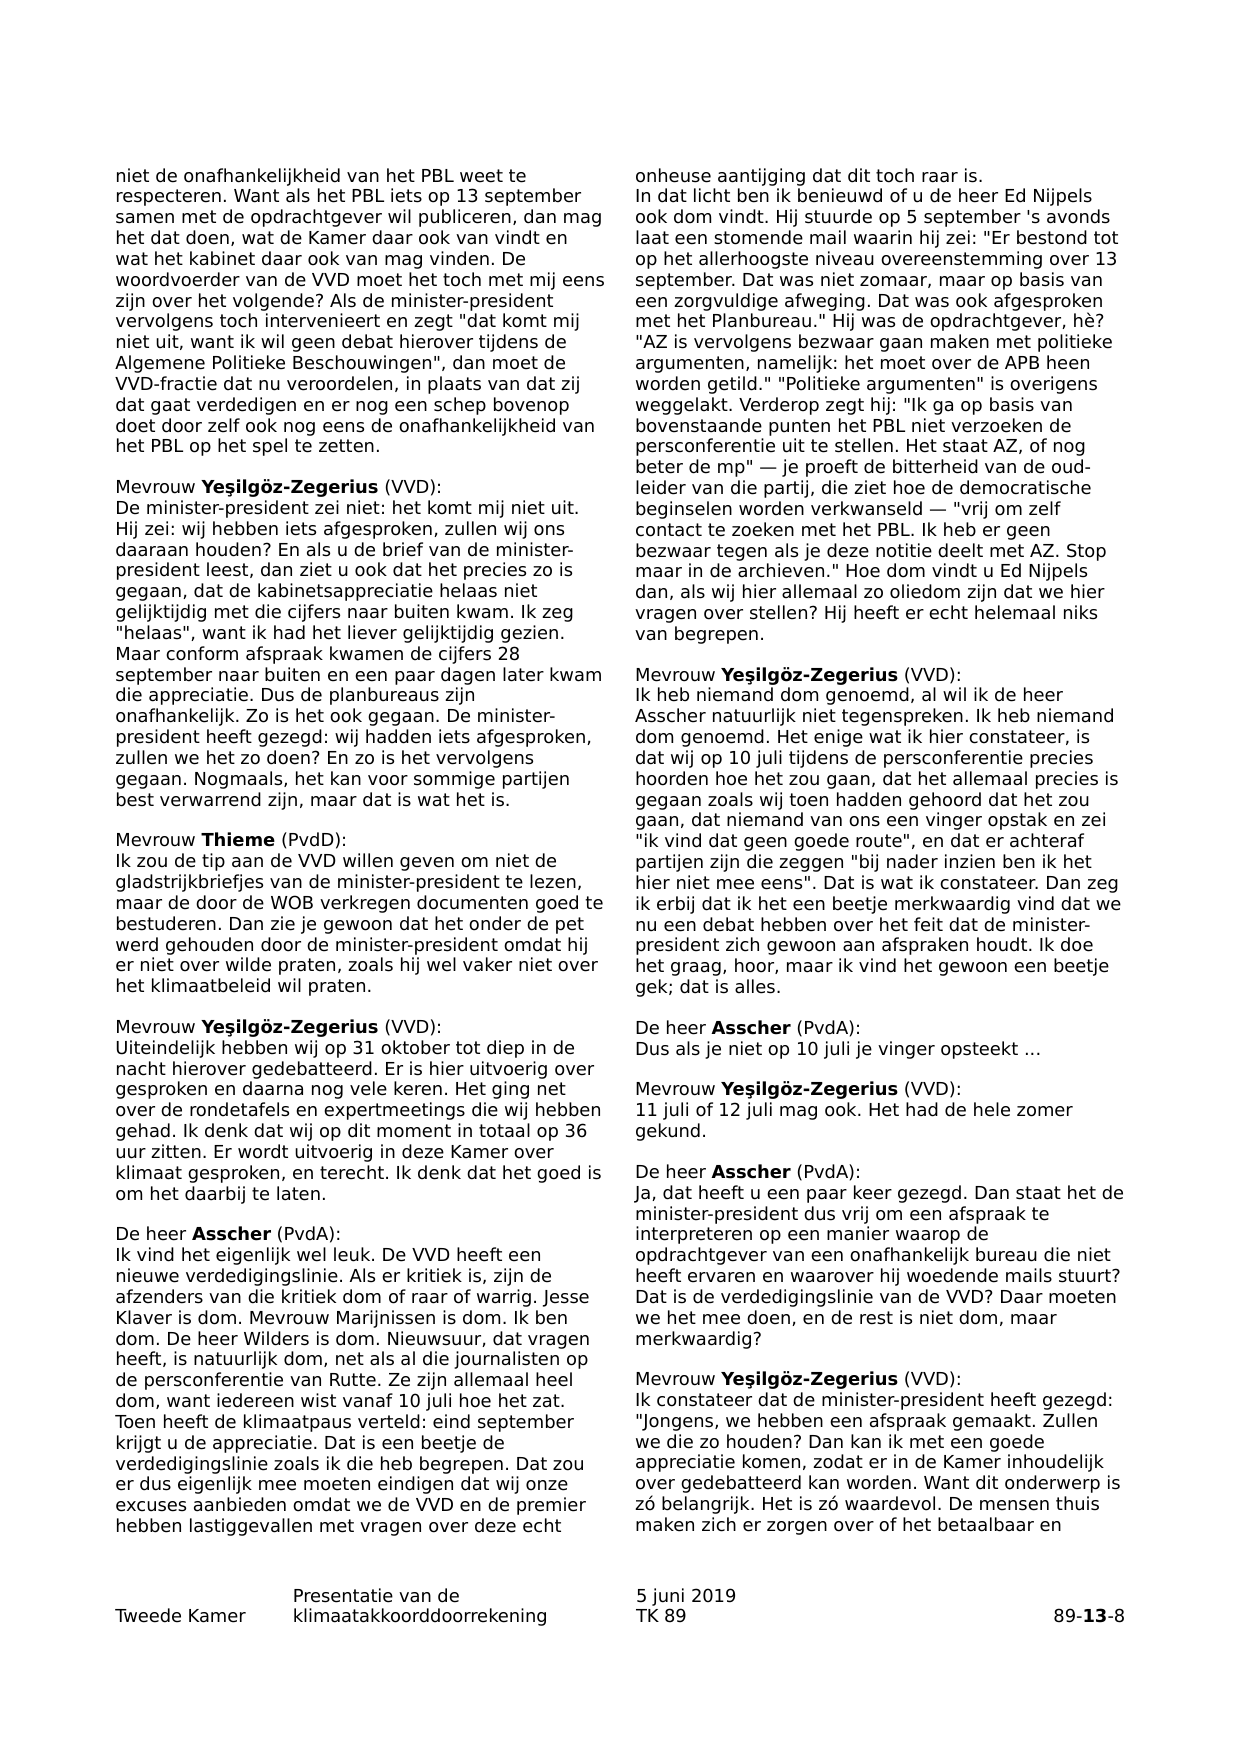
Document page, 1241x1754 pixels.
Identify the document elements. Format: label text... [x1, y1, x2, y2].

text Ja, dat heeft u een paar keer gezegd. Dan staat het de minister-president dus vrij om een afspraak te interpreteren op een manier waarop de opdrachtgever van een onafhankelijk bureau die niet heeft ervaren en waarover hij woedende mails stuurt? Dat is de verdedigingslinie van de VVD? Daar moeten we het mee doen, en de rest is niet dom, maar merkwaardig? [635, 1182, 1125, 1349]
text Mevrouw Thieme (PvdD): [115, 830, 605, 851]
text niet de onafhankelijkheid van het PBL weet te respecteren. Want als het PBL iets op 13 september samen met de opdrachtgever wil publiceren, dan mag het dat doen, wat de Kamer daar ook van vindt en wat het kabinet daar ook van mag vinden. De woordvoerder van de VVD moet het toch met mij eens zijn over het volgende? Als de minister-president vervolgens toch intervenieert en zegt "dat komt mij niet uit, want ik wil geen debat hierover tijdens de Algemene Politieke Beschouwingen", dan moet de VVD-fractie dat nu veroordelen, in plaats van dat zij dat gaat verdedigen en er nog een schep bovenop doet door zelf ook nog eens de onafhankelijkheid van het PBL op het spel te zetten. [115, 165, 605, 457]
text Ik zou de tip aan de VVD willen geven om niet de gladstrijkbriefjes van de minister-president te lezen, maar de door de WOB verkregen documenten goed te bestuderen. Dan zie je gewoon dat het onder de pet werd gehouden door de minister-president omdat hij er niet over wilde praten, zoals hij wel vaker niet over het klimaatbeleid wil praten. [115, 851, 605, 997]
text Ik constateer dat de minister-president heeft gezegd: "Jongens, we hebben een afspraak gemaakt. Zullen we die zo houden? Dan kan ik met een goede appreciatie komen, zodat er in de Kamer inhoudelijk over gedebatteerd kan worden. Want dit onderwerp is zó belangrijk. Het is zó waardevol. De mensen thuis maken zich er zorgen over of het betaalbaar en [635, 1390, 1125, 1536]
text Mevrouw Yeşilgöz-Zegerius (VVD): [635, 664, 1125, 685]
text 11 juli of 12 juli mag ook. Het had de hele zomer gekund. [635, 1100, 1125, 1142]
text Dus als je niet op 10 juli je vinger opsteekt ... [635, 1038, 1125, 1059]
text Mevrouw Yeşilgöz-Zegerius (VVD): [635, 1369, 1125, 1390]
text onheuse aantijging dat dit toch raar is. [635, 165, 1125, 186]
text In dat licht ben ik benieuwd of u de heer Ed Nijpels ook dom vindt. Hij stuurde op 5 september 's avonds laat een stomende mail waarin hij zei: "Er bestond tot op het allerhoogste niveau overeenstemming over 13 september. Dat was niet zomaar, maar op basis van een zorgvuldige afweging. Dat was ook afgesproken met het Planbureau." Hij was de opdrachtgever, hè? "AZ is vervolgens bezwaar gaan maken met politieke argumenten, namelijk: het moet over de APB heen worden getild." "Politieke argumenten" is overigens weggelakt. Verderop zegt hij: "Ik ga op basis van bovenstaande punten het PBL niet verzoeken de persconferentie uit te stellen. Het staat AZ, of nog beter de mp" — je proeft de bitterheid van de oud-leider van die partij, die ziet hoe de democratische beginselen worden verkwanseld — "vrij om zelf contact te zoeken met het PBL. Ik heb er geen bezwaar tegen als je deze notitie deelt met AZ. Stop maar in de archieven." Hoe dom vindt u Ed Nijpels dan, als wij hier allemaal zo oliedom zijn dat we hier vragen over stellen? Hij heeft er echt helemaal niks van begrepen. [635, 186, 1125, 644]
text Mevrouw Yeşilgöz-Zegerius (VVD): [115, 477, 605, 498]
text De heer Asscher (PvdA): [635, 1162, 1125, 1182]
text De minister-president zei niet: het komt mij niet uit. Hij zei: wij hebben iets afgesproken, zullen wij ons daaraan houden? En als u de brief van de minister-president leest, dan ziet u ook dat het precies zo is gegaan, dat de kabinetsappreciatie helaas niet gelijktijdig met die cijfers naar buiten kwam. Ik zeg "helaas", want ik had het liever gelijktijdig gezien. Maar conform afspraak kwamen de cijfers 28 september naar buiten en een paar dagen later kwam die appreciatie. Dus de planbureaus zijn onafhankelijk. Zo is het ook gegaan. De minister-president heeft gezegd: wij hadden iets afgesproken, zullen we het zo doen? En zo is het vervolgens gegaan. Nogmaals, het kan voor sommige partijen best verwarrend zijn, maar dat is wat het is. [115, 498, 605, 810]
text Ik heb niemand dom genoemd, al wil ik de heer Asscher natuurlijk niet tegenspreken. Ik heb niemand dom genoemd. Het enige wat ik hier constateer, is dat wij op 10 juli tijdens de persconferentie precies hoorden hoe het zou gaan, dat het allemaal precies is gegaan zoals wij toen hadden gehoord dat het zou gaan, dat niemand van ons een vinger opstak en zei "ik vind dat geen goede route", en dat er achteraf partijen zijn die zeggen "bij nader inzien ben ik het hier niet mee eens". Dat is wat ik constateer. Dan zeg ik erbij dat ik het een beetje merkwaardig vind dat we nu een debat hebben over het feit dat de minister-president zich gewoon aan afspraken houdt. Ik doe het graag, hoor, maar ik vind het gewoon een beetje gek; dat is alles. [635, 685, 1125, 998]
text Mevrouw Yeşilgöz-Zegerius (VVD): [635, 1079, 1125, 1100]
text De heer Asscher (PvdA): [635, 1018, 1125, 1038]
text Mevrouw Yeşilgöz-Zegerius (VVD): [115, 1017, 605, 1037]
text Uiteindelijk hebben wij op 31 oktober tot diep in de nacht hierover gedebatteerd. Er is hier uitvoerig over gesproken en daarna nog vele keren. Het ging net over de rondetafels en expertmeetings die wij hebben gehad. Ik denk dat wij op dit moment in totaal op 36 uur zitten. Er wordt uitvoerig in deze Kamer over klimaat gesproken, en terecht. Ik denk dat het goed is om het daarbij te laten. [115, 1037, 605, 1204]
text Ik vind het eigenlijk wel leuk. De VVD heeft een nieuwe verdedigingslinie. Als er kritiek is, zijn de afzenders van die kritiek dom of raar of warrig. Jesse Klaver is dom. Mevrouw Marijnissen is dom. Ik ben dom. De heer Wilders is dom. Nieuwsuur, dat vragen heeft, is natuurlijk dom, net als al die journalisten op de persconferentie van Rutte. Ze zijn allemaal heel dom, want iedereen wist vanaf 10 juli hoe het zat. Toen heeft de klimaatpaus verteld: eind september krijgt u de appreciatie. Dat is een beetje de verdedigingslinie zoals ik die heb begrepen. Dat zou er dus eigenlijk mee moeten eindigen dat wij onze excuses aanbieden omdat we de VVD en de premier hebben lastiggevallen met vragen over deze echt [115, 1245, 605, 1537]
text De heer Asscher (PvdA): [115, 1224, 605, 1245]
